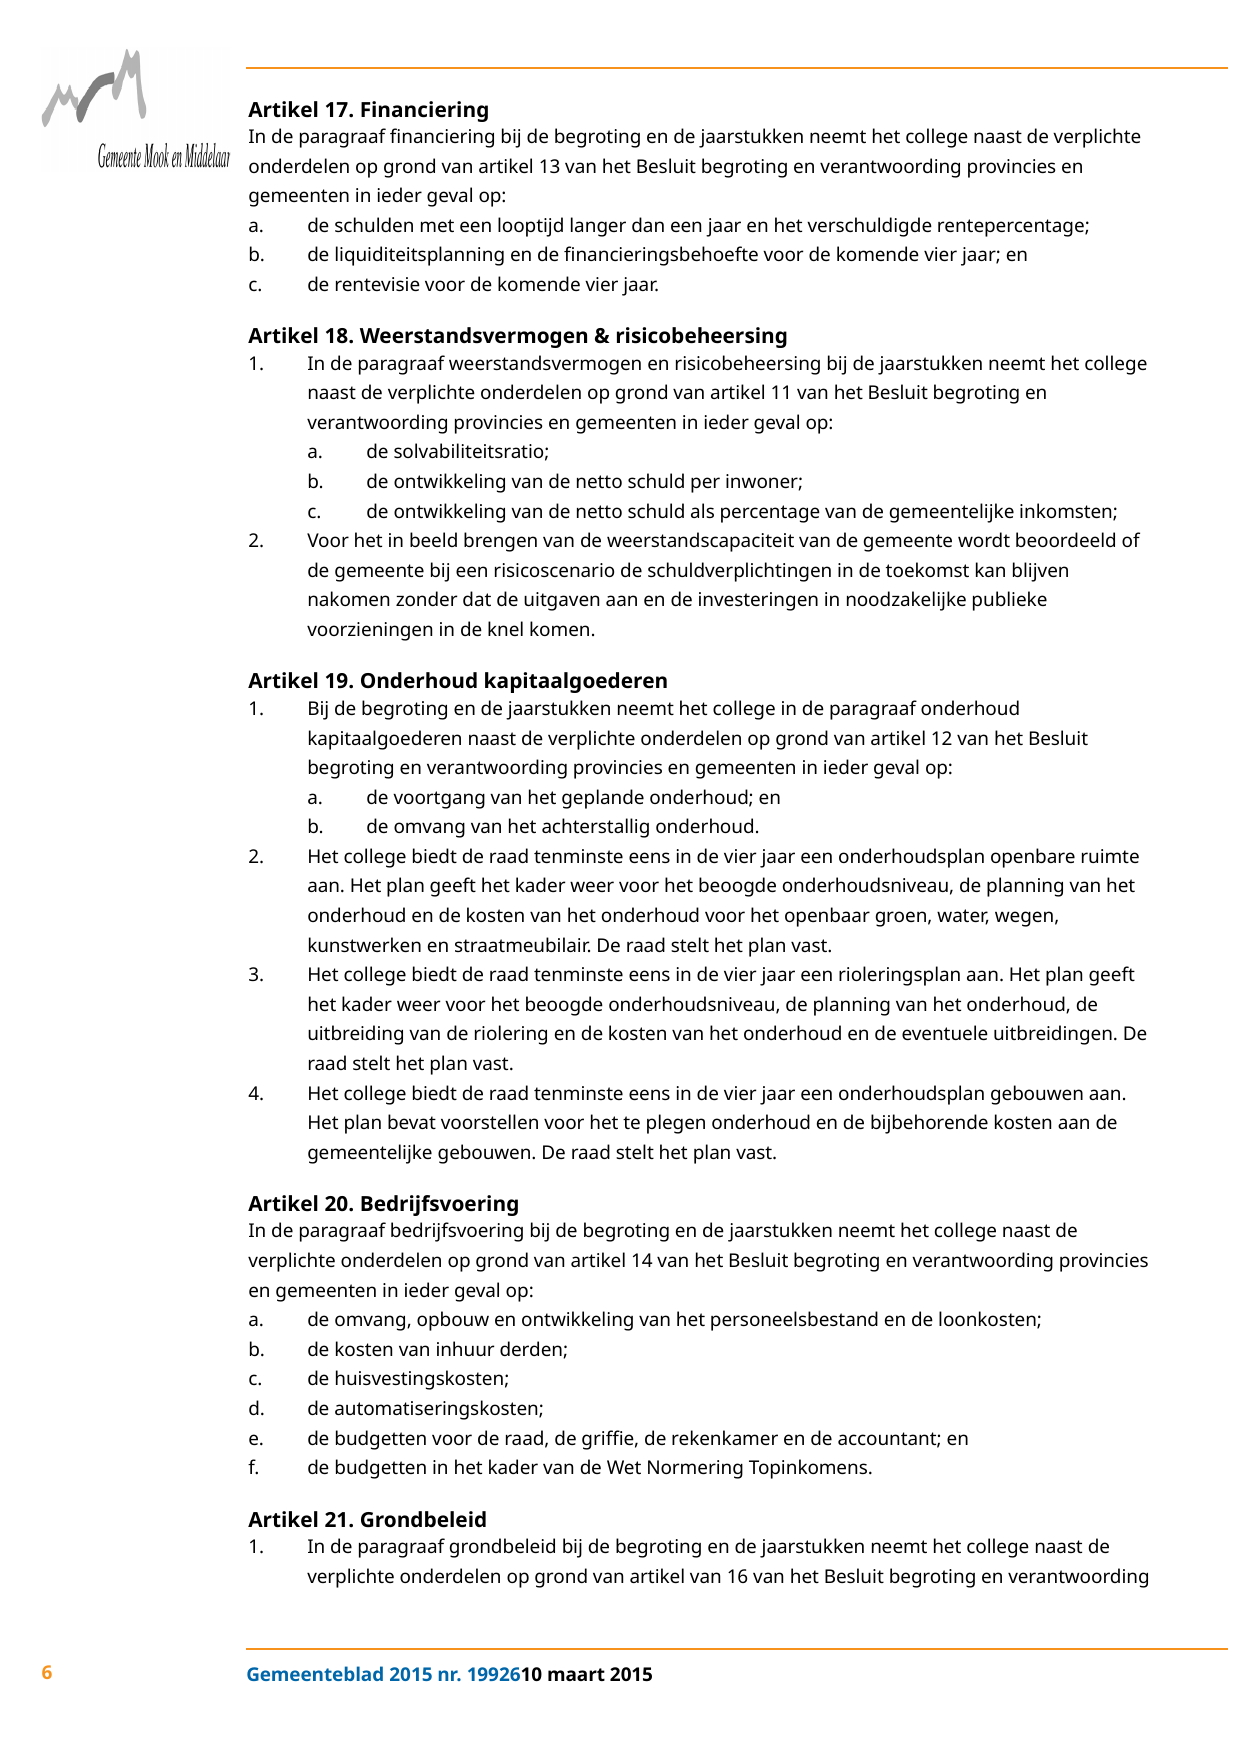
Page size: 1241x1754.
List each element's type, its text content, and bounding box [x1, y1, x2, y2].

list In de paragraaf grondbeleid bij de begroting en de jaarstukken neemt het college naast de verplichte onderdelen op grond van artikel van 16 van het Besluit begroting en verantwoording [248, 1533, 1152, 1588]
text Artikel 19. Onderhoud kapitaalgoederen [248, 667, 1152, 695]
list Het college biedt de raad tenminste eens in de vier jaar een rioleringsplan aan. Het plan geeft het kader weer voor het beoogde onderhoudsniveau, de planning van het onderhoud, de uitbreiding van de riolering en de kosten van het onderhoud en de eventuele uitbreidingen. De raad stelt het plan vast. [248, 961, 1152, 1076]
text Artikel 17. Financiering [248, 95, 1152, 123]
list de omvang, opbouw en ontwikkeling van het personeelsbestand en de loonkosten; [248, 1306, 1152, 1332]
list de solvabiliteitsratio; [307, 439, 1152, 464]
text Artikel 18. Weerstandsvermogen & risicobeheersing [248, 322, 1152, 350]
list Het college biedt de raad tenminste eens in de vier jaar een onderhoudsplan openbare ruimte aan. Het plan geeft het kader weer voor het beoogde onderhoudsniveau, de planning van het onderhoud en de kosten van het onderhoud voor het openbaar groen, water, wegen, kunstwerken en straatmeubilair. De raad stelt het plan vast. [248, 843, 1152, 957]
text In de paragraaf financiering bij de begroting en de jaarstukken neemt het college naast de verplichte onderdelen op grond van artikel 13 van het Besluit begroting en verantwoording provincies en gemeenten in ieder geval op: [248, 123, 1152, 208]
list de budgetten voor de raad, de griffie, de rekenkamer en de accountant; en [248, 1425, 1152, 1451]
list de schulden met een looptijd langer dan een jaar en het verschuldigde rentepercentage; [248, 212, 1152, 238]
list de liquiditeitsplanning en de financieringsbehoefte voor de komende vier jaar; en [248, 242, 1152, 267]
list In de paragraaf weerstandsvermogen en risicobeheersing bij de jaarstukken neemt het college naast de verplichte onderdelen op grond van artikel 11 van het Besluit begroting en verantwoording provincies en gemeenten in ieder geval op: [248, 350, 1152, 435]
list Het college biedt de raad tenminste eens in de vier jaar een onderhoudsplan gebouwen aan. Het plan bevat voorstellen voor het te plegen onderhoud en de bijbehorende kosten aan de gemeentelijke gebouwen. De raad stelt het plan vast. [248, 1080, 1152, 1164]
list de kosten van inhuur derden; [248, 1336, 1152, 1362]
list de automatiseringskosten; [248, 1395, 1152, 1421]
list Voor het in beeld brengen van de weerstandscapaciteit van de gemeente wordt beoordeeld of de gemeente bij een risicoscenario de schuldverplichtingen in de toekomst kan blijven nakomen zonder dat de uitgaven aan en de investeringen in noodzakelijke publieke voorzieningen in de knel komen. [248, 527, 1152, 642]
list de huisvestingskosten; [248, 1366, 1152, 1391]
list de voortgang van het geplande onderhoud; en [307, 784, 1152, 809]
list de ontwikkeling van de netto schuld per inwoner; [307, 468, 1152, 494]
text In de paragraaf bedrijfsvoering bij de begroting en de jaarstukken neemt het college naast de verplichte onderdelen op grond van artikel 14 van het Besluit begroting en verantwoording provincies en gemeenten in ieder geval op: [248, 1218, 1152, 1303]
list de ontwikkeling van de netto schuld als percentage van de gemeentelijke inkomsten; [307, 498, 1152, 524]
picture [41, 47, 231, 172]
text Artikel 20. Bedrijfsvoering [248, 1189, 1152, 1218]
text Artikel 21. Grondbeleid [248, 1505, 1152, 1533]
list de omvang van het achterstallig onderhoud. [307, 813, 1152, 839]
list de rentevisie voor de komende vier jaar. [248, 271, 1152, 297]
list de budgetten in het kader van de Wet Normering Topinkomens. [248, 1454, 1152, 1480]
list Bij de begroting en de jaarstukken neemt het college in de paragraaf onderhoud kapitaalgoederen naast de verplichte onderdelen op grond van artikel 12 van het Besluit begroting en verantwoording provincies en gemeenten in ieder geval op: [248, 695, 1152, 780]
